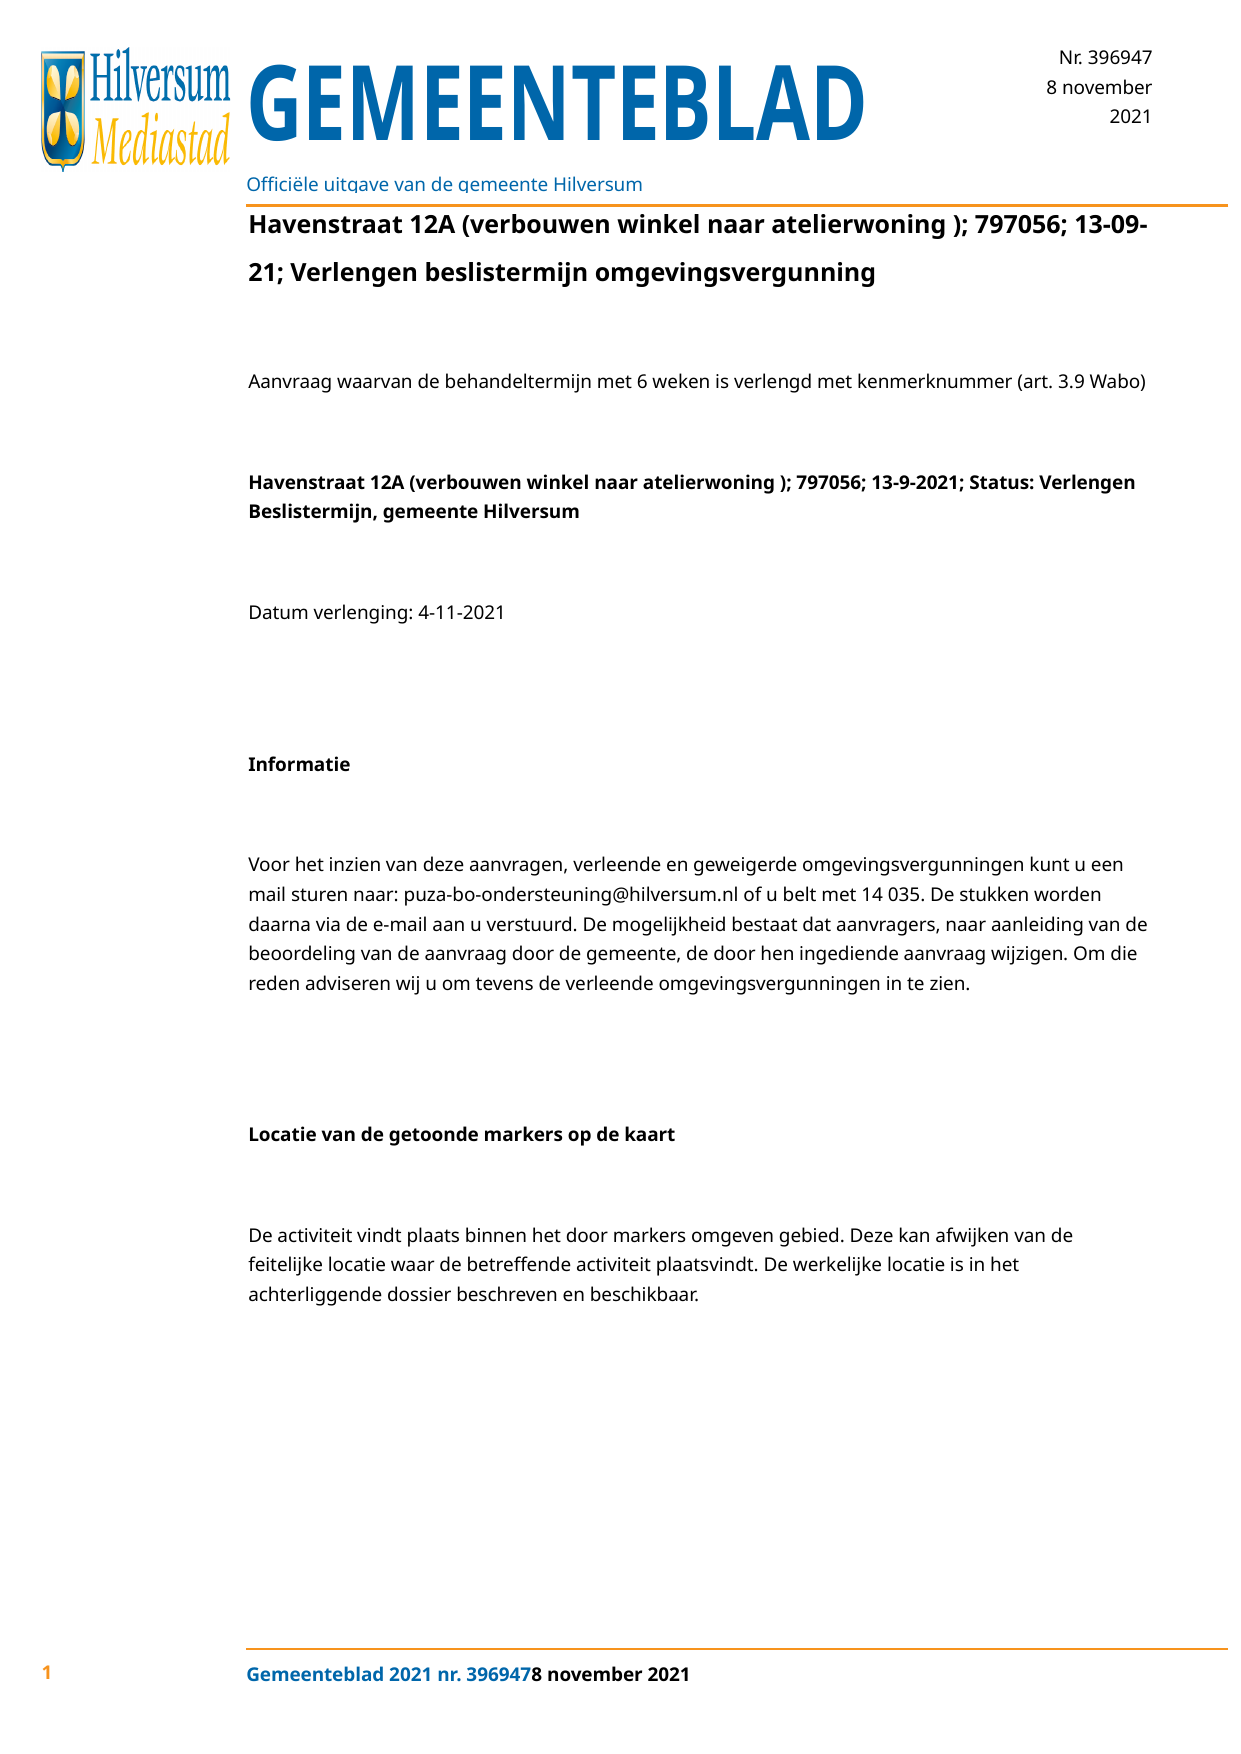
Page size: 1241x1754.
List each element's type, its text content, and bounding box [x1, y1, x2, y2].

text Datum verlenging: 4-11-2021 [248, 599, 1152, 625]
picture [41, 47, 231, 172]
text Havenstraat 12A (verbouwen winkel naar atelierwoning ); 797056; 13-9-2021; Status: Verlengen Beslistermijn, gemeente Hilversum [248, 469, 1152, 524]
text Aanvraag waarvan de behandeltermijn met 6 weken is verlengd met kenmerknummer (art. 3.9 Wabo) [248, 368, 1152, 394]
text De activiteit vindt plaats binnen het door markers omgeven gebied. Deze kan afwijken van de feitelijke locatie waar de betreffende activiteit plaatsvindt. De werkelijke locatie is in het achterliggende dossier beschreven en beschikbaar. [248, 1222, 1152, 1307]
text Informatie [248, 751, 1152, 777]
text Locatie van de getoonde markers op de kaart [248, 1121, 1152, 1147]
text Voor het inzien van deze aanvragen, verleende en geweigerde omgevingsvergunningen kunt u een mail sturen naar: puza-bo-ondersteuning@hilversum.nl of u belt met 14 035. De stukken worden daarna via de e-mail aan u verstuurd. De mogelijkheid bestaat dat aanvragers, naar aanleiding van de beoordeling van de aanvraag door de gemeente, de door hen ingediende aanvraag wijzigen. Om die reden adviseren wij u om tevens de verleende omgevingsvergunningen in te zien. [248, 852, 1152, 996]
text Havenstraat 12A (verbouwen winkel naar atelierwoning ); 797056; 13-09-21; Verlengen beslistermijn omgevingsvergunning [248, 207, 1152, 288]
